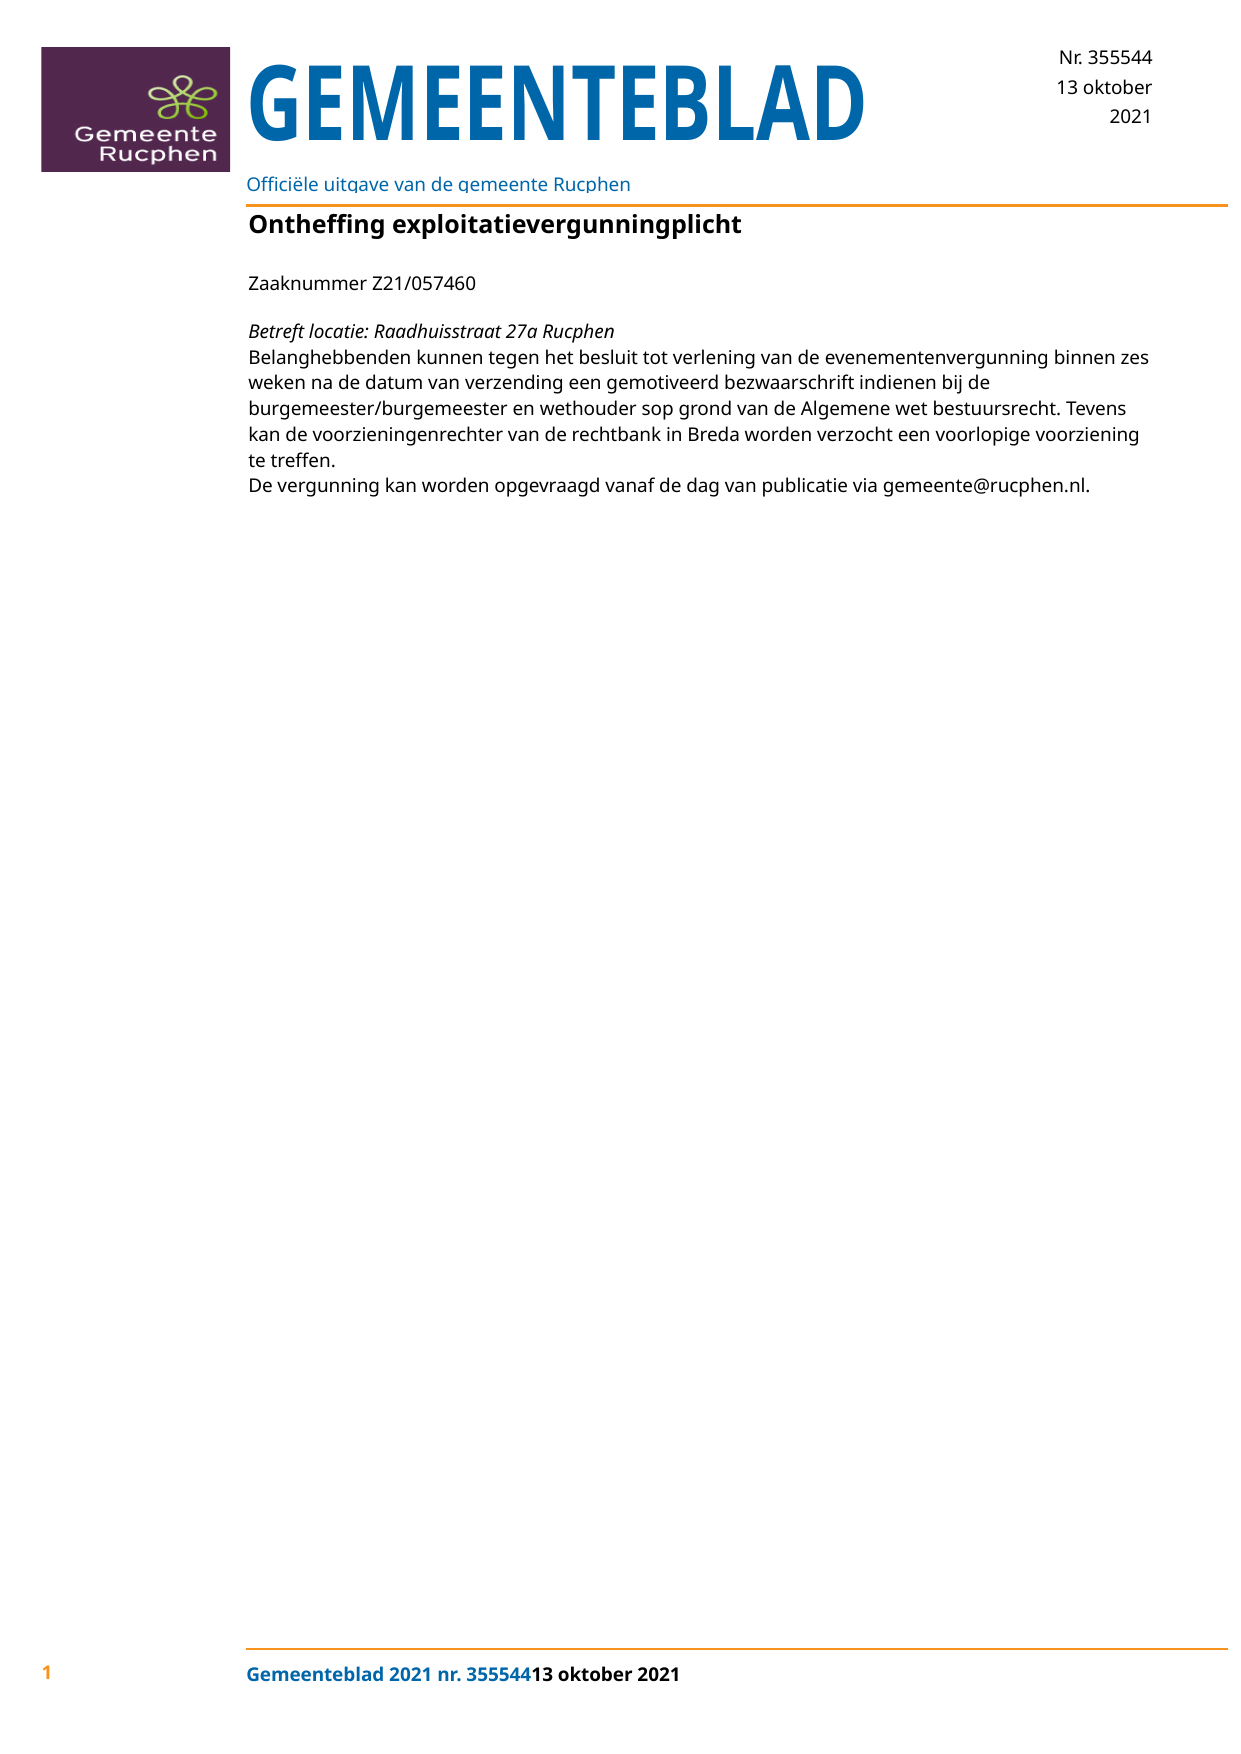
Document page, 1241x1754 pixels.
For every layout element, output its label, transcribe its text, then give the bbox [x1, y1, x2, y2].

text Betreft locatie: Raadhuisstraat 27a Rucphen [248, 318, 1152, 344]
picture [41, 47, 231, 172]
text Zaaknummer Z21/057460 [248, 270, 1152, 296]
text Belanghebbenden kunnen tegen het besluit tot verlening van de evenementenvergunning binnen zes weken na de datum van verzending een gemotiveerd bezwaarschrift indienen bij de burgemeester/burgemeester en wethouder sop grond van de Algemene wet bestuursrecht. Tevens kan de voorzieningenrechter van de rechtbank in Breda worden verzocht een voorlopige voorziening te treffen. [248, 344, 1152, 472]
text Ontheffing exploitatievergunningplicht [248, 207, 1152, 241]
text De vergunning kan worden opgevraagd vanaf de dag van publicatie via gemeente@rucphen.nl. [248, 472, 1152, 498]
